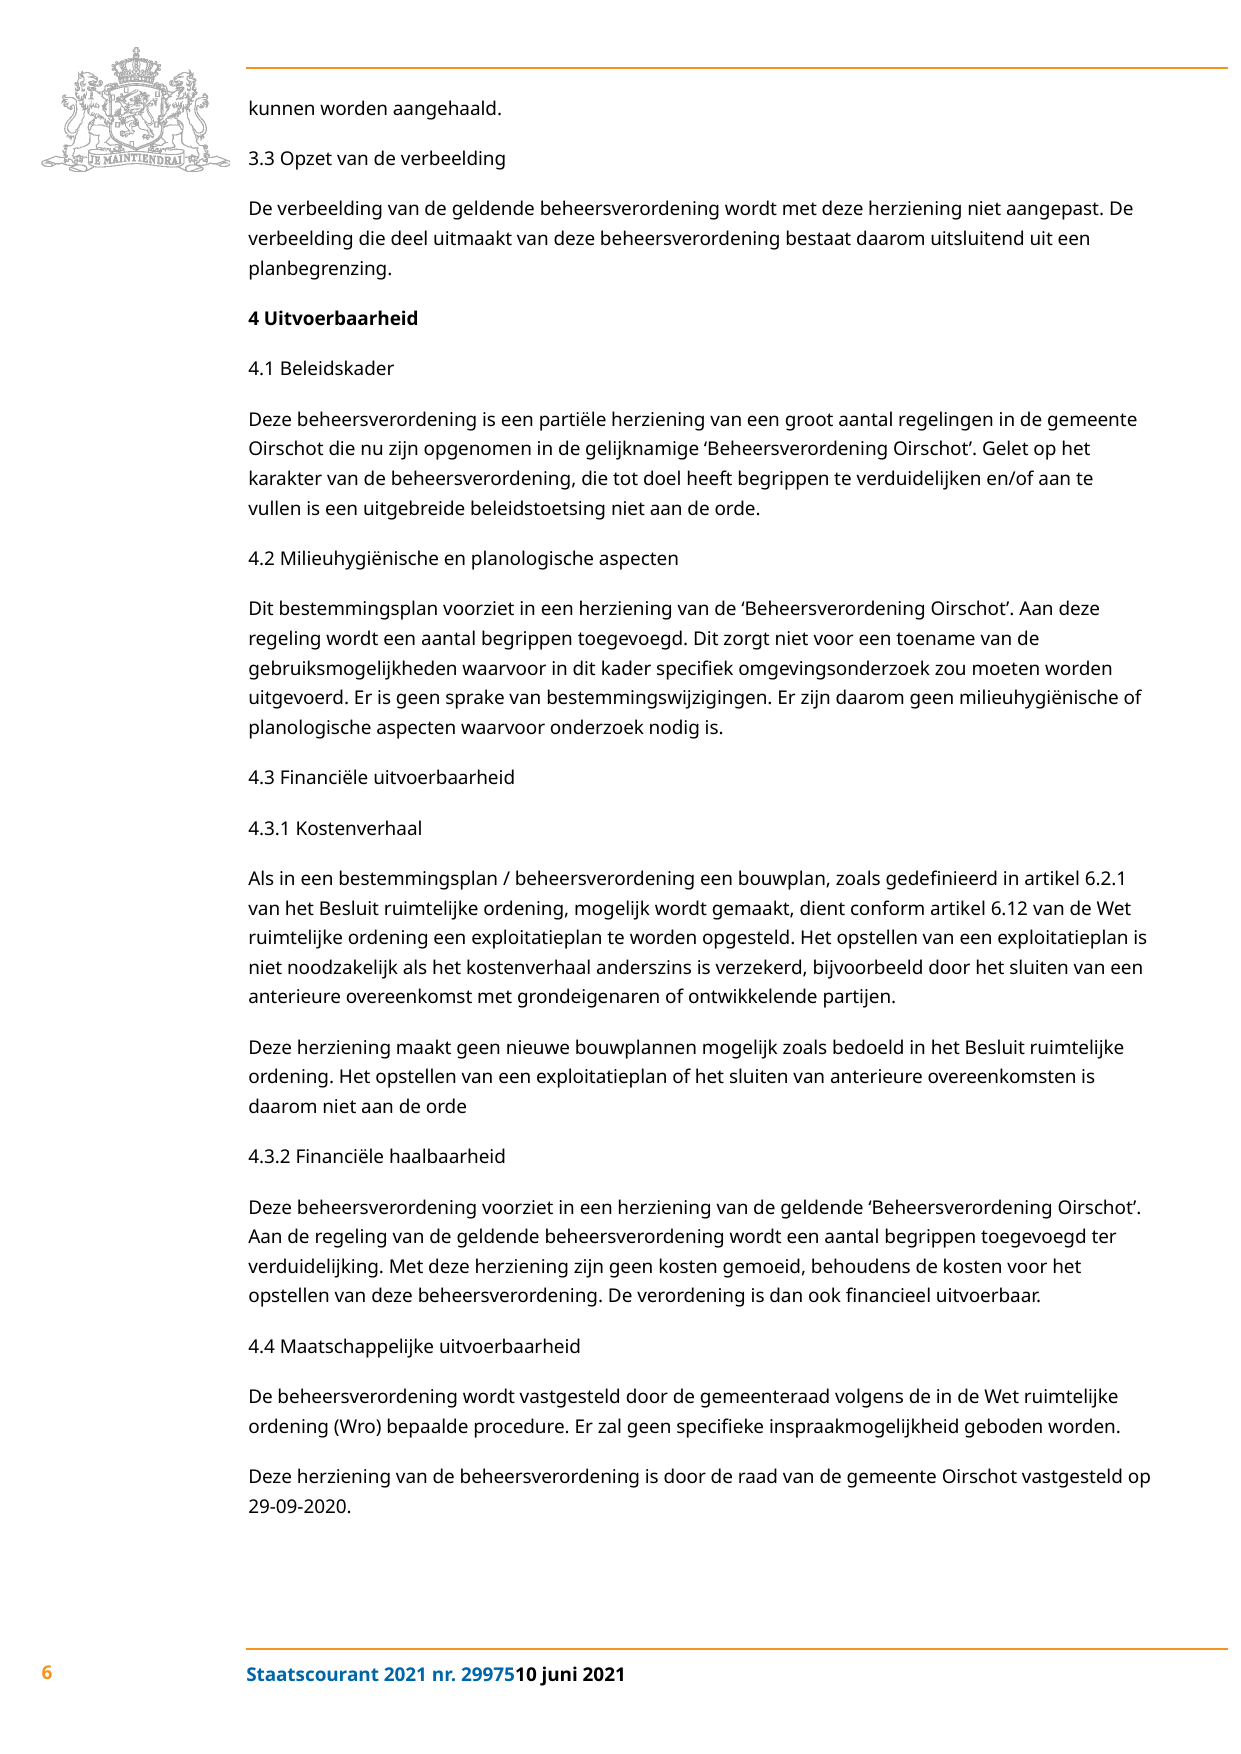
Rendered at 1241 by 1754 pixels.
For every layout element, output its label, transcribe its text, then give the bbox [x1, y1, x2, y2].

text De verbeelding van de geldende beheersverordening wordt met deze herziening niet aangepast. De verbeelding die deel uitmaakt van deze beheersverordening bestaat daarom uitsluitend uit een planbegrenzing. [248, 196, 1152, 281]
text kunnen worden aangehaald. [248, 95, 1152, 121]
text De beheersverordening wordt vastgesteld door de gemeenteraad volgens de in de Wet ruimtelijke ordening (Wro) bepaalde procedure. Er zal geen specifieke inspraakmogelijkheid geboden worden. [248, 1383, 1152, 1439]
text 4.4 Maatschappelijke uitvoerbaarheid [248, 1333, 1152, 1359]
text 4.3 Financiële uitvoerbaarheid [248, 764, 1152, 790]
text Deze herziening van de beheersverordening is door de raad van de gemeente Oirschot vastgesteld op 29-09-2020. [248, 1463, 1152, 1519]
text 4.3.1 Kostenverhaal [248, 815, 1152, 841]
text Dit bestemmingsplan voorziet in een herziening van de ‘Beheersverordening Oirschot’. Aan deze regeling wordt een aantal begrippen toegevoegd. Dit zorgt niet voor een toename van de gebruiksmogelijkheden waarvoor in dit kader specifiek omgevingsonderzoek zou moeten worden uitgevoerd. Er is geen sprake van bestemmingswijzigingen. Er zijn daarom geen milieuhygiënische of planologische aspecten waarvoor onderzoek nodig is. [248, 596, 1152, 740]
text 4 Uitvoerbaarheid [248, 305, 1152, 331]
text Deze herziening maakt geen nieuwe bouwplannen mogelijk zoals bedoeld in het Besluit ruimtelijke ordening. Het opstellen van een exploitatieplan of het sluiten van anterieure overeenkomsten is daarom niet aan de orde [248, 1034, 1152, 1119]
text Deze beheersverordening is een partiële herziening van een groot aantal regelingen in de gemeente Oirschot die nu zijn opgenomen in de gelijknamige ‘Beheersverordening Oirschot’. Gelet op het karakter van de beheersverordening, die tot doel heeft begrippen te verduidelijken en/of aan te vullen is een uitgebreide beleidstoetsing niet aan de orde. [248, 406, 1152, 521]
picture [41, 47, 231, 172]
text 4.2 Milieuhygiënische en planologische aspecten [248, 545, 1152, 571]
text Deze beheersverordening voorziet in een herziening van de geldende ‘Beheersverordening Oirschot’. Aan de regeling van de geldende beheersverordening wordt een aantal begrippen toegevoegd ter verduidelijking. Met deze herziening zijn geen kosten gemoeid, behoudens de kosten voor het opstellen van deze beheersverordening. De verordening is dan ook financieel uitvoerbaar. [248, 1194, 1152, 1308]
text 4.1 Beleidskader [248, 356, 1152, 381]
text 3.3 Opzet van de verbeelding [248, 145, 1152, 171]
text 4.3.2 Financiële haalbaarheid [248, 1143, 1152, 1169]
text Als in een bestemmingsplan / beheersverordening een bouwplan, zoals gedefinieerd in artikel 6.2.1 van het Besluit ruimtelijke ordening, mogelijk wordt gemaakt, dient conform artikel 6.12 van de Wet ruimtelijke ordening een exploitatieplan te worden opgesteld. Het opstellen van een exploitatieplan is niet noodzakelijk als het kostenverhaal anderszins is verzekerd, bijvoorbeeld door het sluiten van een anterieure overeenkomst met grondeigenaren of ontwikkelende partijen. [248, 865, 1152, 1009]
